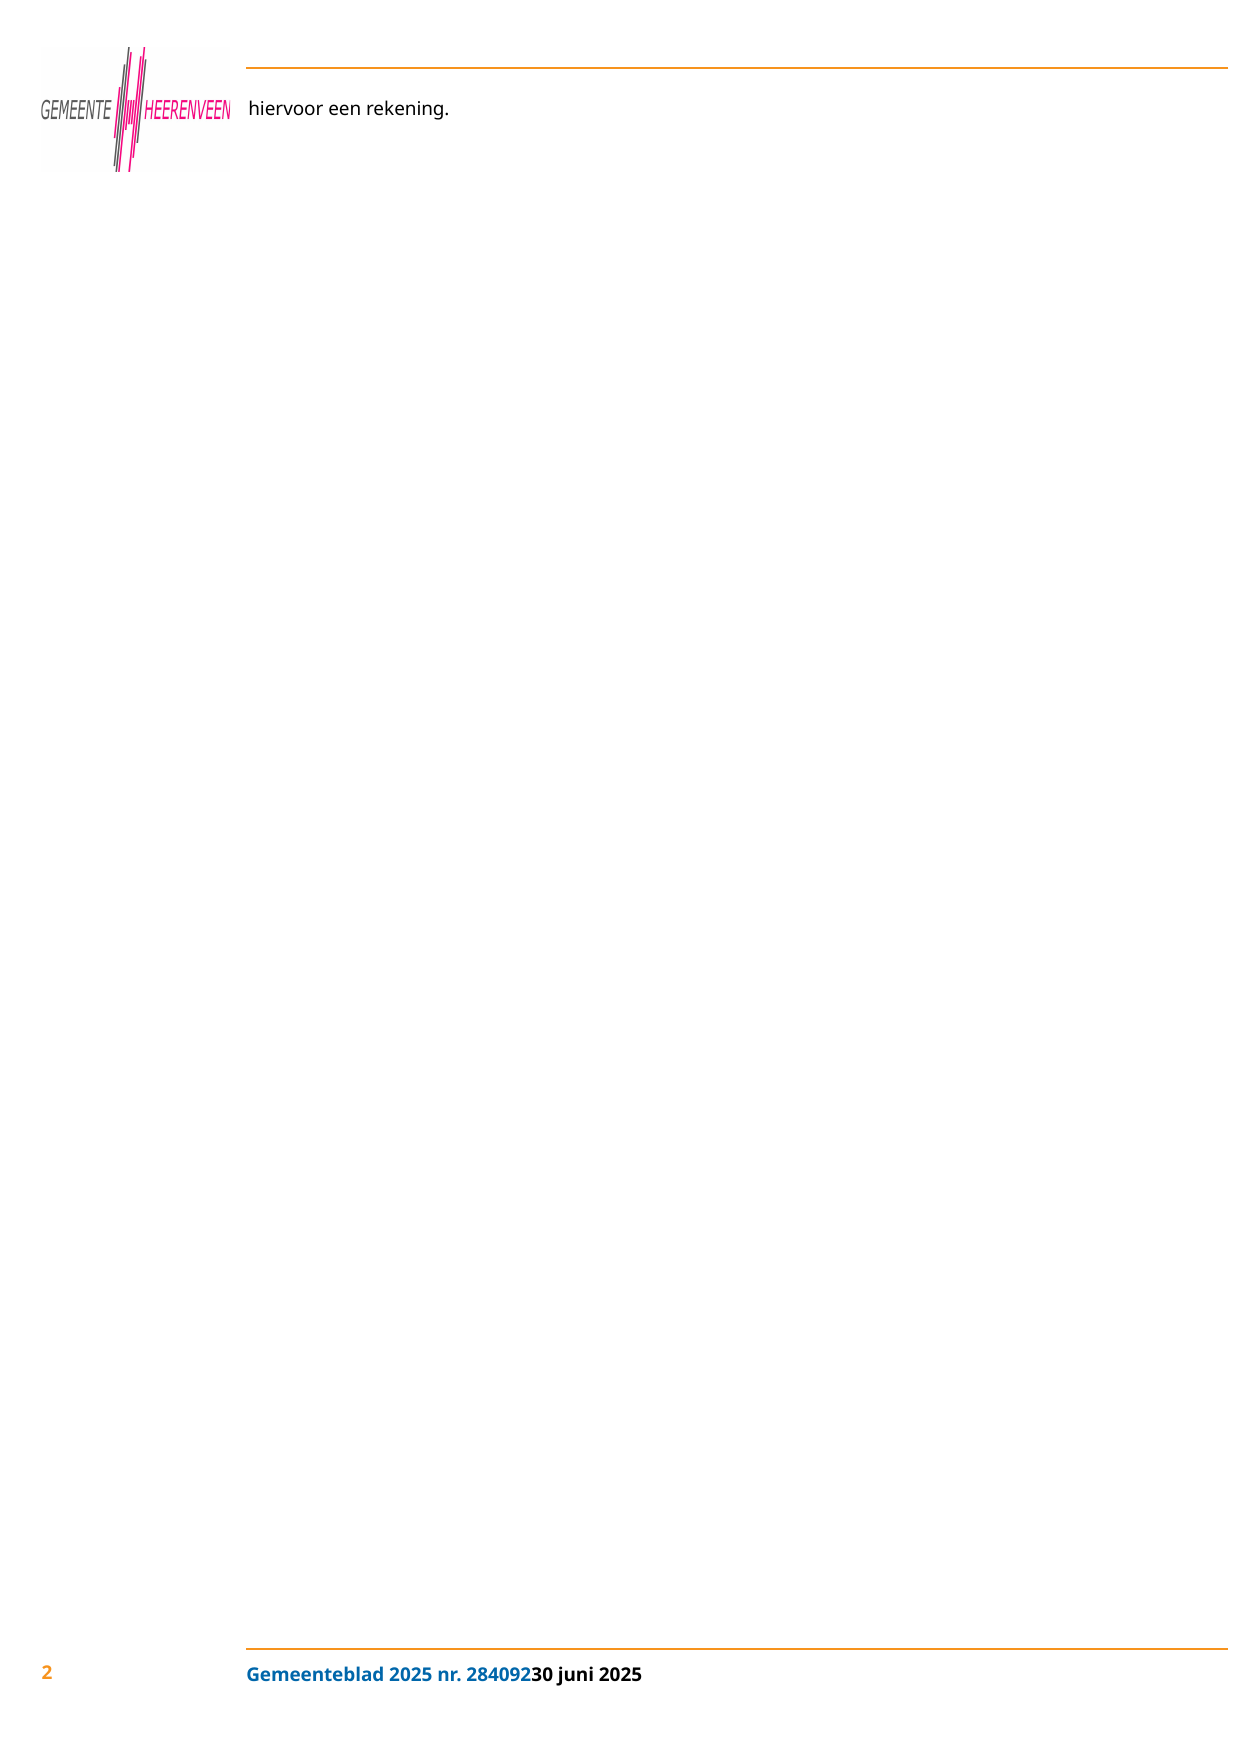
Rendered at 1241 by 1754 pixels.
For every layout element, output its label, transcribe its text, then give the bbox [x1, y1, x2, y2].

picture [41, 47, 231, 172]
text hiervoor een rekening. [248, 95, 1152, 121]
